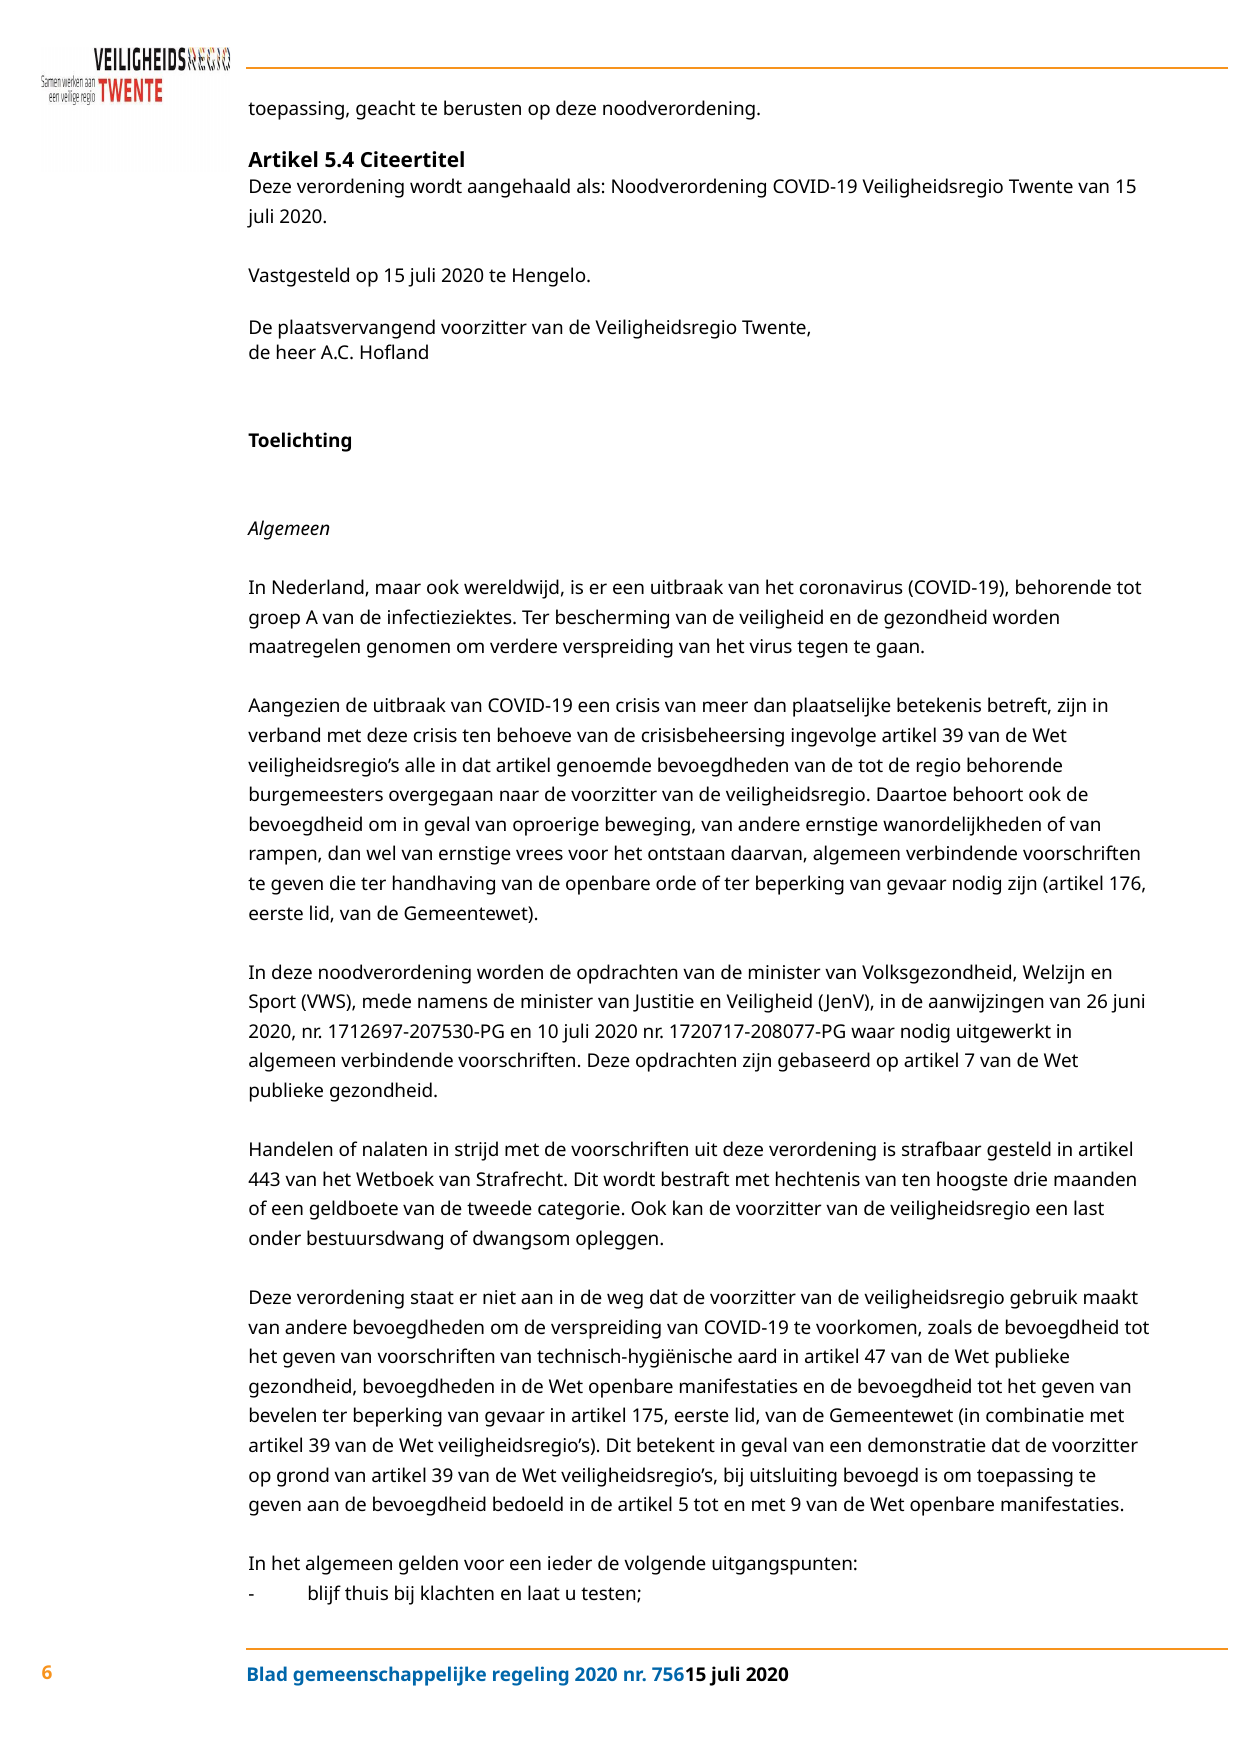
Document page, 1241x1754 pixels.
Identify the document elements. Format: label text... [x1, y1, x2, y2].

text de heer A.C. Hofland [248, 339, 1152, 365]
text In het algemeen gelden voor een ieder de volgende uitgangspunten: [248, 1551, 1152, 1576]
text Vastgesteld op 15 juli 2020 te Hengelo. [248, 262, 1152, 288]
text Toelichting [248, 417, 1152, 456]
text De plaatsvervangend voorzitter van de Veiligheidsregio Twente, [248, 314, 1152, 339]
text In deze noodverordening worden de opdrachten van de minister van Volksgezondheid, Welzijn en Sport (VWS), mede namens de minister van Justitie en Veiligheid (JenV), in de aanwijzingen van 26 juni 2020, nr. 1712697-207530-PG en 10 juli 2020 nr. 1720717-208077-PG waar nodig uitgewerkt in algemeen verbindende voorschriften. Deze opdrachten zijn gebaseerd op artikel 7 van de Wet publieke gezondheid. [248, 959, 1152, 1103]
list blijf thuis bij klachten en laat u testen; [248, 1580, 1152, 1606]
text Artikel 5.4 Citeertitel [248, 145, 1152, 174]
text In Nederland, maar ook wereldwijd, is er een uitbraak van het coronavirus (COVID-19), behorende tot groep A van de infectieziektes. Ter bescherming van de veiligheid en de gezondheid worden maatregelen genomen om verdere verspreiding van het virus tegen te gaan. [248, 574, 1152, 659]
text Deze verordening staat er niet aan in de weg dat de voorzitter van de veiligheidsregio gebruik maakt van andere bevoegdheden om de verspreiding van COVID-19 te voorkomen, zoals de bevoegdheid tot het geven van voorschriften van technisch-hygiënische aard in artikel 47 van de Wet publieke gezondheid, bevoegdheden in de Wet openbare manifestaties en de bevoegdheid tot het geven van bevelen ter beperking van gevaar in artikel 175, eerste lid, van de Gemeentewet (in combinatie met artikel 39 van de Wet veiligheidsregio’s). Dit betekent in geval van een demonstratie dat de voorzitter op grond van artikel 39 van de Wet veiligheidsregio’s, bij uitsluiting bevoegd is om toepassing te geven aan de bevoegdheid bedoeld in de artikel 5 tot en met 9 van de Wet openbare manifestaties. [248, 1284, 1152, 1517]
text Aangezien de uitbraak van COVID-19 een crisis van meer dan plaatselijke betekenis betreft, zijn in verband met deze crisis ten behoeve van de crisisbeheersing ingevolge artikel 39 van de Wet veiligheidsregio’s alle in dat artikel genoemde bevoegdheden van de tot de regio behorende burgemeesters overgegaan naar de voorzitter van de veiligheidsregio. Daartoe behoort ook de bevoegdheid om in geval van oproerige beweging, van andere ernstige wanordelijkheden of van rampen, dan wel van ernstige vrees voor het ontstaan daarvan, algemeen verbindende voorschriften te geven die ter handhaving van de openbare orde of ter beperking van gevaar nodig zijn (artikel 176, eerste lid, van de Gemeentewet). [248, 693, 1152, 926]
text Handelen of nalaten in strijd met de voorschriften uit deze verordening is strafbaar gesteld in artikel 443 van het Wetboek van Strafrecht. Dit wordt bestraft met hechtenis van ten hoogste drie maanden of een geldboete van de tweede categorie. Ook kan de voorzitter van de veiligheidsregio een last onder bestuursdwang of dwangsom opleggen. [248, 1136, 1152, 1251]
picture [41, 47, 231, 172]
text Algemeen [248, 515, 1152, 541]
text toepassing, geacht te berusten op deze noodverordening. [248, 95, 1152, 121]
text Deze verordening wordt aangehaald als: Noodverordening COVID-19 Veiligheidsregio Twente van 15 juli 2020. [248, 174, 1152, 229]
